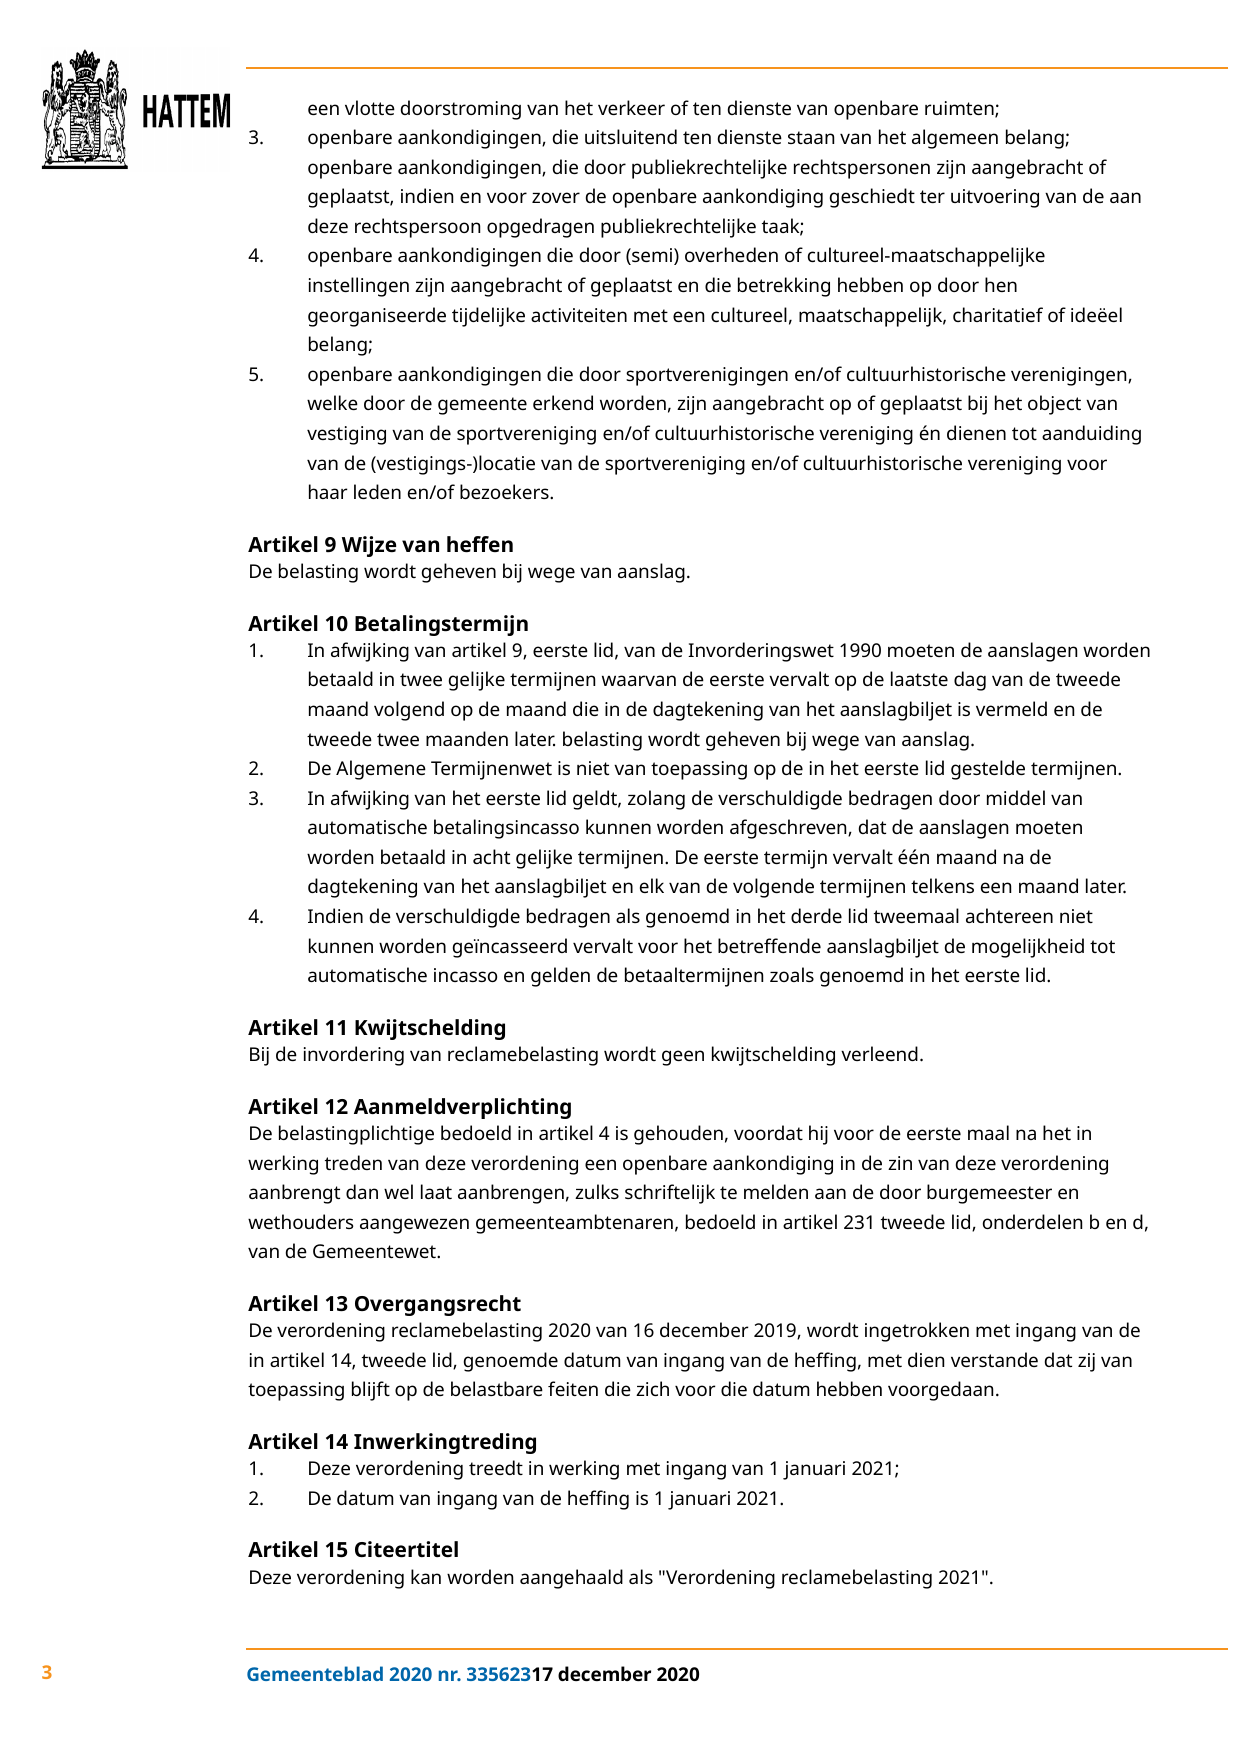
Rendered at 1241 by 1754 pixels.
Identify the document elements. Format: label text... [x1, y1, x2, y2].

list Deze verordening treedt in werking met ingang van 1 januari 2021; [248, 1455, 1152, 1481]
list openbare aankondigingen die door (semi) overheden of cultureel-maatschappelijke instellingen zijn aangebracht of geplaatst en die betrekking hebben op door hen georganiseerde tijdelijke activiteiten met een cultureel, maatschappelijk, charitatief of ideëel belang; [248, 243, 1152, 357]
text Artikel 9 Wijze van heffen [248, 530, 1152, 558]
list In afwijking van het eerste lid geldt, zolang de verschuldigde bedragen door middel van automatische betalingsincasso kunnen worden afgeschreven, dat de aanslagen moeten worden betaald in acht gelijke termijnen. De eerste termijn vervalt één maand na de dagtekening van het aanslagbiljet en elk van de volgende termijnen telkens een maand later. [248, 785, 1152, 899]
text Artikel 10 Betalingstermijn [248, 609, 1152, 637]
text De belastingplichtige bedoeld in artikel 4 is gehouden, voordat hij voor de eerste maal na het in werking treden van deze verordening een openbare aankondiging in de zin van deze verordening aanbrengt dan wel laat aanbrengen, zulks schriftelijk te melden aan de door burgemeester en wethouders aangewezen gemeenteambtenaren, bedoeld in artikel 231 tweede lid, onderdelen b en d, van de Gemeentewet. [248, 1120, 1152, 1264]
text Artikel 14 Inwerkingtreding [248, 1427, 1152, 1455]
text Artikel 11 Kwijtschelding [248, 1013, 1152, 1041]
text Artikel 13 Overgangsrecht [248, 1289, 1152, 1317]
text Artikel 15 Citeertitel [248, 1535, 1152, 1564]
list De Algemene Termijnenwet is niet van toepassing op de in het eerste lid gestelde termijnen. [248, 755, 1152, 781]
list In afwijking van artikel 9, eerste lid, van de Invorderingswet 1990 moeten de aanslagen worden betaald in twee gelijke termijnen waarvan de eerste vervalt op de laatste dag van de tweede maand volgend op de maand die in de dagtekening van het aanslagbiljet is vermeld en de tweede twee maanden later. belasting wordt geheven bij wege van aanslag. [248, 637, 1152, 752]
list openbare aankondigingen die door sportverenigingen en/of cultuurhistorische verenigingen, welke door de gemeente erkend worden, zijn aangebracht op of geplaatst bij het object van vestiging van de sportvereniging en/of cultuurhistorische vereniging én dienen tot aanduiding van de (vestigings-)locatie van de sportvereniging en/of cultuurhistorische vereniging voor haar leden en/of bezoekers. [248, 361, 1152, 505]
text De verordening reclamebelasting 2020 van 16 december 2019, wordt ingetrokken met ingang van de in artikel 14, tweede lid, genoemde datum van ingang van de heffing, met dien verstande dat zij van toepassing blijft op de belastbare feiten die zich voor die datum hebben voorgedaan. [248, 1317, 1152, 1402]
text De belasting wordt geheven bij wege van aanslag. [248, 558, 1152, 584]
list De datum van ingang van de heffing is 1 januari 2021. [248, 1485, 1152, 1511]
list openbare aankondigingen, die uitsluitend ten dienste staan van het algemeen belang; openbare aankondigingen, die door publiekrechtelijke rechtspersonen zijn aangebracht of geplaatst, indien en voor zover de openbare aankondiging geschiedt ter uitvoering van de aan deze rechtspersoon opgedragen publiekrechtelijke taak; [248, 124, 1152, 239]
list Indien de verschuldigde bedragen als genoemd in het derde lid tweemaal achtereen niet kunnen worden geïncasseerd vervalt voor het betreffende aanslagbiljet de mogelijkheid tot automatische incasso en gelden de betaaltermijnen zoals genoemd in het eerste lid. [248, 903, 1152, 988]
list een vlotte doorstroming van het verkeer of ten dienste van openbare ruimten; [248, 95, 1152, 121]
picture [41, 47, 231, 172]
text Artikel 12 Aanmeldverplichting [248, 1092, 1152, 1120]
text Deze verordening kan worden aangehaald als "Verordening reclamebelasting 2021". [248, 1564, 1152, 1589]
text Bij de invordering van reclamebelasting wordt geen kwijtschelding verleend. [248, 1041, 1152, 1067]
